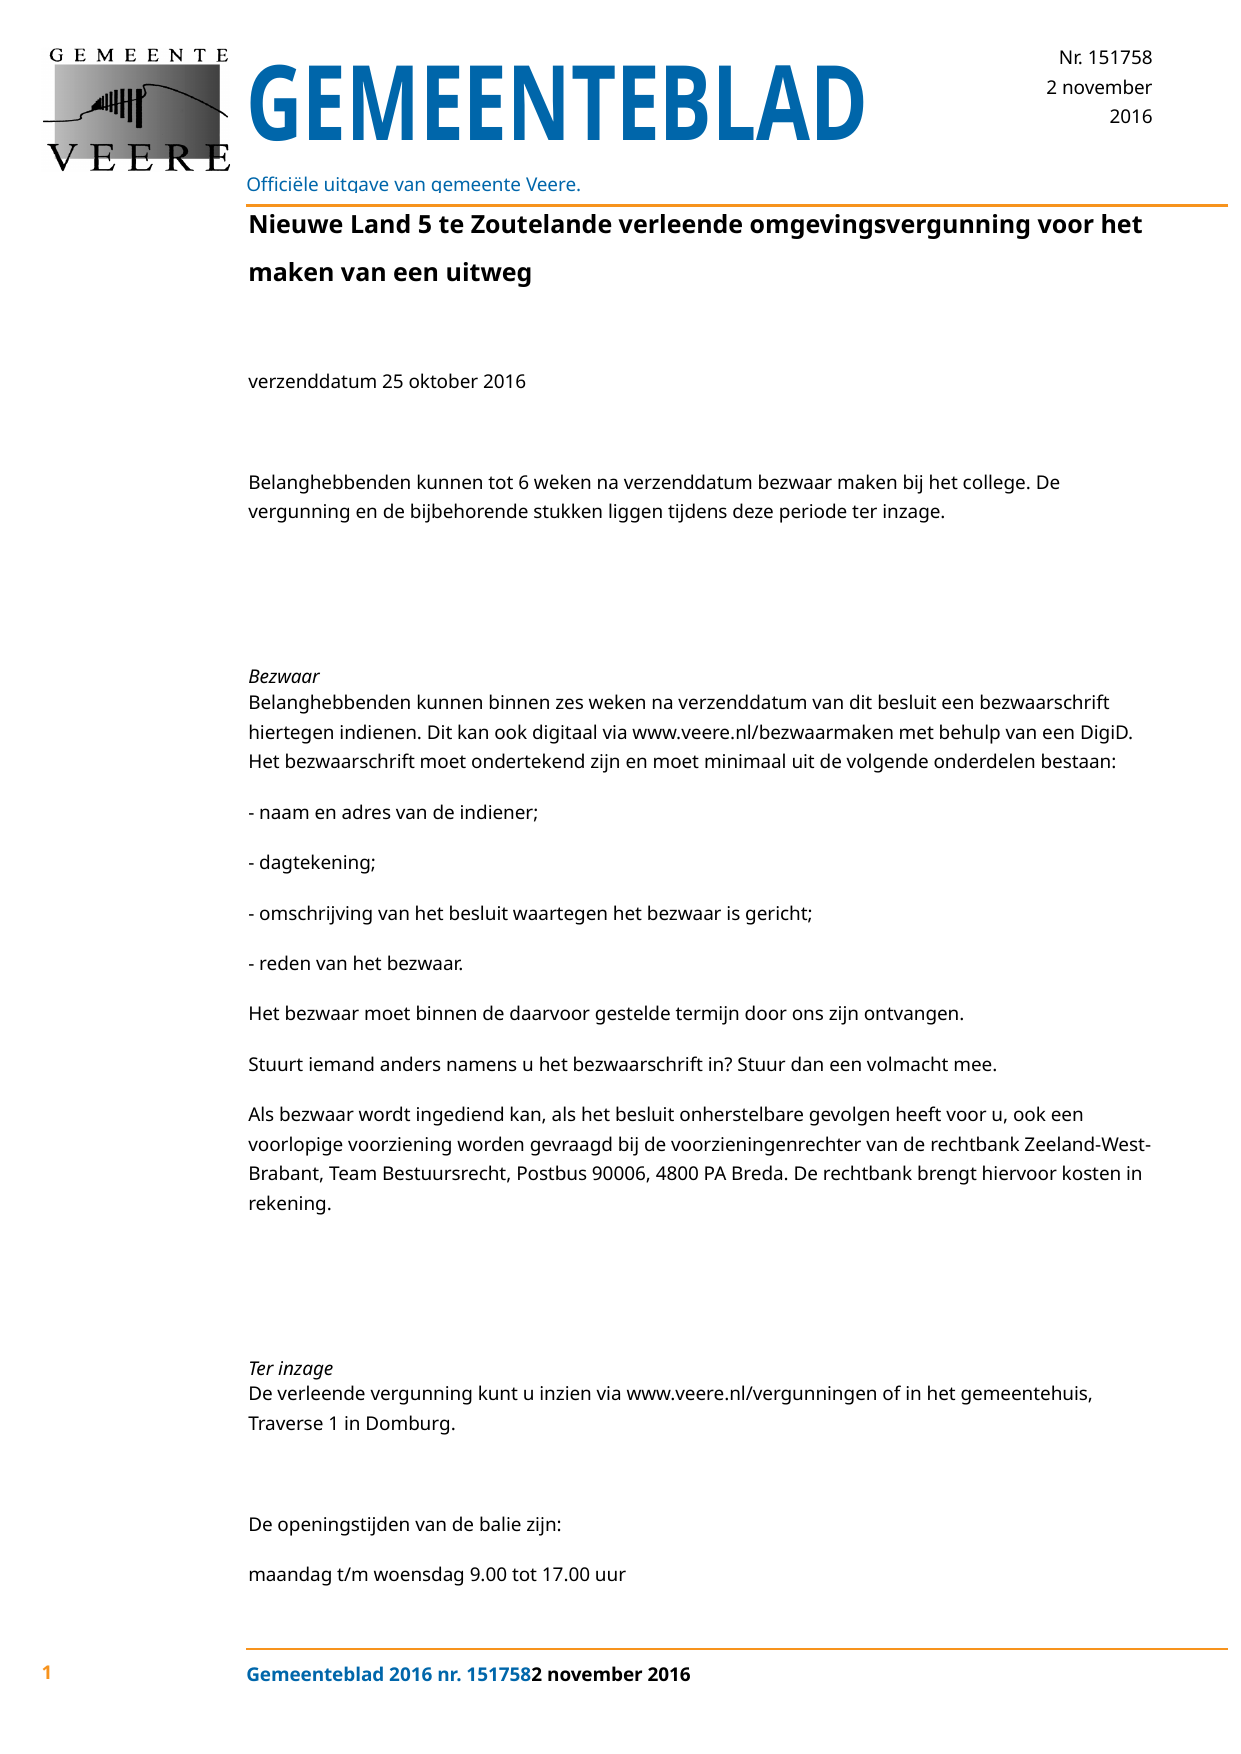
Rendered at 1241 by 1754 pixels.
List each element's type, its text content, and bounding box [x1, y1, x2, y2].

text - omschrijving van het besluit waartegen het bezwaar is gericht; [248, 900, 1152, 925]
text Als bezwaar wordt ingediend kan, als het besluit onherstelbare gevolgen heeft voor u, ook een voorlopige voorziening worden gevraagd bij de voorzieningenrechter van de rechtbank Zeeland-West-Brabant, Team Bestuursrecht, Postbus 90006, 4800 PA Breda. De rechtbank brengt hiervoor kosten in rekening. [248, 1101, 1152, 1216]
text Belanghebbenden kunnen tot 6 weken na verzenddatum bezwaar maken bij het college. De vergunning en de bijbehorende stukken liggen tijdens deze periode ter inzage. [248, 469, 1152, 524]
text maandag t/m woensdag 9.00 tot 17.00 uur [248, 1561, 1152, 1587]
text Het bezwaar moet binnen de daarvoor gestelde termijn door ons zijn ontvangen. [248, 1001, 1152, 1026]
text Ter inzage [248, 1355, 1152, 1381]
text - naam en adres van de indiener; [248, 799, 1152, 824]
picture [41, 47, 231, 172]
text Nieuwe Land 5 te Zoutelande verleende omgevingsvergunning voor het maken van een uitweg [248, 207, 1152, 288]
text Belanghebbenden kunnen binnen zes weken na verzenddatum van dit besluit een bezwaarschrift hiertegen indienen. Dit kan ook digitaal via www.veere.nl/bezwaarmaken met behulp van een DigiD. Het bezwaarschrift moet ondertekend zijn en moet minimaal uit de volgende onderdelen bestaan: [248, 689, 1152, 774]
text Bezwaar [248, 663, 1152, 689]
text verzenddatum 25 oktober 2016 [248, 368, 1152, 394]
text - reden van het bezwaar. [248, 950, 1152, 976]
text Stuurt iemand anders namens u het bezwaarschrift in? Stuur dan een volmacht mee. [248, 1051, 1152, 1077]
text - dagtekening; [248, 849, 1152, 875]
text De verleende vergunning kunt u inzien via www.veere.nl/vergunningen of in het gemeentehuis, Traverse 1 in Domburg. [248, 1381, 1152, 1436]
text De openingstijden van de balie zijn: [248, 1511, 1152, 1537]
